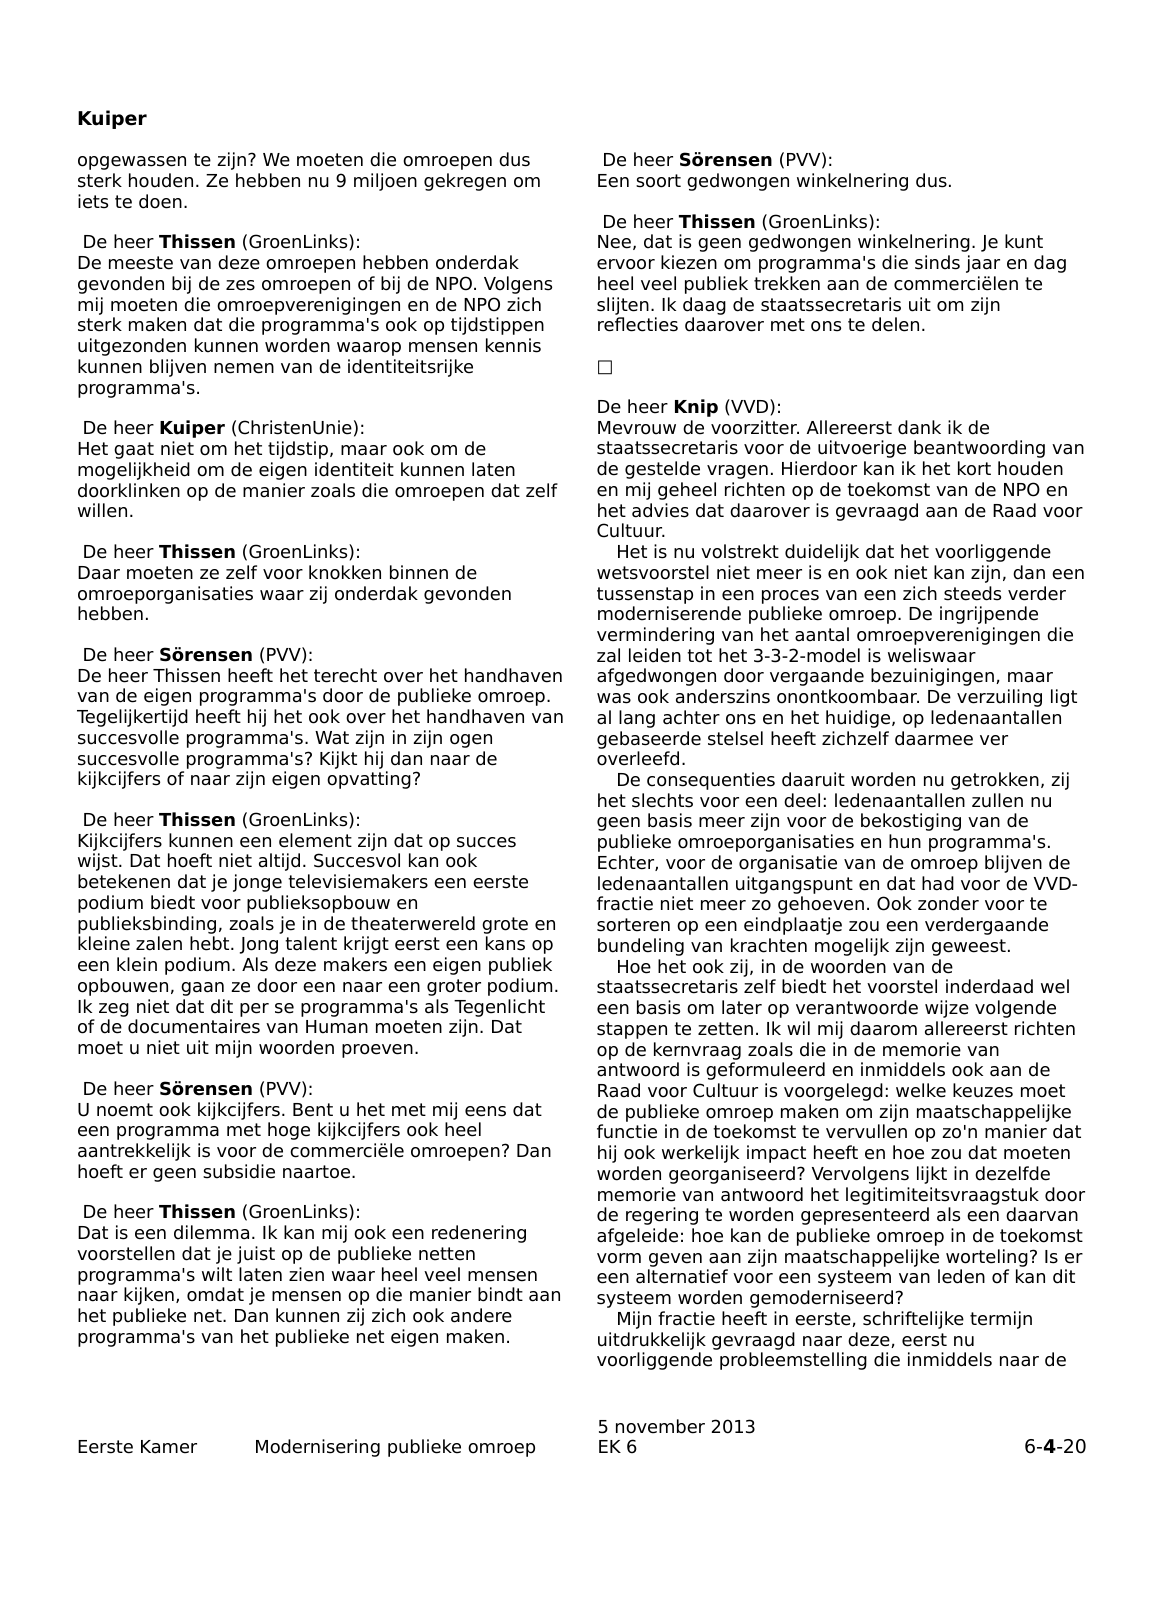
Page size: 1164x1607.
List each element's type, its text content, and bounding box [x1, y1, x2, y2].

text De heer Sörensen (PVV): [77, 1079, 567, 1099]
text Kijkcijfers kunnen een element zijn dat op succes wijst. Dat hoeft niet altijd. Succesvol kan ook betekenen dat je jonge televisiemakers een eerste podium biedt voor publieksopbouw en publieksbinding, zoals je in de theaterwereld grote en kleine zalen hebt. Jong talent krijgt eerst een kans op een klein podium. Als deze makers een eigen publiek opbouwen, gaan ze door een naar een groter podium. Ik zeg niet dat dit per se programma's als Tegenlicht of de documentaires van Human moeten zijn. Dat moet u niet uit mijn woorden proeven. [77, 831, 567, 1059]
text De heer Thissen (GroenLinks): [77, 232, 567, 253]
text Mijn fractie heeft in eerste, schriftelijke termijn uitdrukkelijk gevraagd naar deze, eerst nu voorliggende probleemstelling die inmiddels naar de [596, 1309, 1087, 1371]
text Het gaat niet om het tijdstip, maar ook om de mogelijkheid om de eigen identiteit kunnen laten doorklinken op de manier zoals die omroepen dat zelf willen. [77, 439, 567, 522]
text Dat is een dilemma. Ik kan mij ook een redenering voorstellen dat je juist op de publieke netten programma's wilt laten zien waar heel veel mensen naar kijken, omdat je mensen op die manier bindt aan het publieke net. Dan kunnen zij zich ook andere programma's van het publieke net eigen maken. [77, 1223, 567, 1347]
text Nee, dat is geen gedwongen winkelnering. Je kunt ervoor kiezen om programma's die sinds jaar en dag heel veel publiek trekken aan de commerciëlen te slijten. Ik daag de staatssecretaris uit om zijn reflecties daarover met ons te delen. [596, 232, 1087, 336]
text De heer Thissen heeft het terecht over het handhaven van de eigen programma's door de publieke omroep. Tegelijkertijd heeft hij het ook over het handhaven van succesvolle programma's. Wat zijn in zijn ogen succesvolle programma's? Kijkt hij dan naar de kijkcijfers of naar zijn eigen opvatting? [77, 666, 567, 790]
text De consequenties daaruit worden nu getrokken, zij het slechts voor een deel: ledenaantallen zullen nu geen basis meer zijn voor de bekostiging van de publieke omroeporganisaties en hun programma's. Echter, voor de organisatie van de omroep blijven de ledenaantallen uitgangspunt en dat had voor de VVD-fractie niet meer zo gehoeven. Ook zonder voor te sorteren op een eindplaatje zou een verdergaande bundeling van krachten mogelijk zijn geweest. [596, 770, 1087, 956]
text De heer Sörensen (PVV): [77, 645, 567, 666]
text opgewassen te zijn? We moeten die omroepen dus sterk houden. Ze hebben nu 9 miljoen gekregen om iets te doen. [77, 150, 567, 212]
text Het is nu volstrekt duidelijk dat het voorliggende wetsvoorstel niet meer is en ook niet kan zijn, dan een tussenstap in een proces van een zich steeds verder moderniserende publieke omroep. De ingrijpende vermindering van het aantal omroepverenigingen die zal leiden tot het 3-3-2-model is weliswaar afgedwongen door vergaande bezuinigingen, maar was ook anderszins onontkoombaar. De verzuiling ligt al lang achter ons en het huidige, op ledenaantallen gebaseerde stelsel heeft zichzelf daarmee ver overleefd. [596, 542, 1087, 770]
text De meeste van deze omroepen hebben onderdak gevonden bij de zes omroepen of bij de NPO. Volgens mij moeten die omroepverenigingen en de NPO zich sterk maken dat die programma's ook op tijdstippen uitgezonden kunnen worden waarop mensen kennis kunnen blijven nemen van de identiteitsrijke programma's. [77, 253, 567, 398]
text De heer Thissen (GroenLinks): [77, 542, 567, 563]
text De heer Thissen (GroenLinks): [77, 810, 567, 831]
text De heer Thissen (GroenLinks): [77, 1202, 567, 1223]
text De heer Sörensen (PVV): [596, 150, 1087, 171]
text De heer Thissen (GroenLinks): [596, 212, 1087, 232]
text Daar moeten ze zelf voor knokken binnen de omroeporganisaties waar zij onderdak gevonden hebben. [77, 563, 567, 625]
text □ [596, 356, 1087, 377]
text U noemt ook kijkcijfers. Bent u het met mij eens dat een programma met hoge kijkcijfers ook heel aantrekkelijk is voor de commerciële omroepen? Dan hoeft er geen subsidie naartoe. [77, 1099, 567, 1182]
text De heer Knip (VVD): [596, 397, 1087, 417]
text Hoe het ook zij, in de woorden van de staatssecretaris zelf biedt het voorstel inderdaad wel een basis om later op verantwoorde wijze volgende stappen te zetten. Ik wil mij daarom allereerst richten op de kernvraag zoals die in de memorie van antwoord is geformuleerd en inmiddels ook aan de Raad voor Cultuur is voorgelegd: welke keuzes moet de publieke omroep maken om zijn maatschappelijke functie in de toekomst te vervullen op zo'n manier dat hij ook werkelijk impact heeft en hoe zou dat moeten worden georganiseerd? Vervolgens lijkt in dezelfde memorie van antwoord het legitimiteitsvraagstuk door de regering te worden gepresenteerd als een daarvan afgeleide: hoe kan de publieke omroep in de toekomst vorm geven aan zijn maatschappelijke worteling? Is er een alternatief voor een systeem van leden of kan dit systeem worden gemoderniseerd? [596, 956, 1087, 1309]
text Mevrouw de voorzitter. Allereerst dank ik de staatssecretaris voor de uitvoerige beantwoording van de gestelde vragen. Hierdoor kan ik het kort houden en mij geheel richten op de toekomst van de NPO en het advies dat daarover is gevraagd aan de Raad voor Cultuur. [596, 417, 1087, 542]
text De heer Kuiper (ChristenUnie): [77, 418, 567, 439]
text Een soort gedwongen winkelnering dus. [596, 171, 1087, 192]
